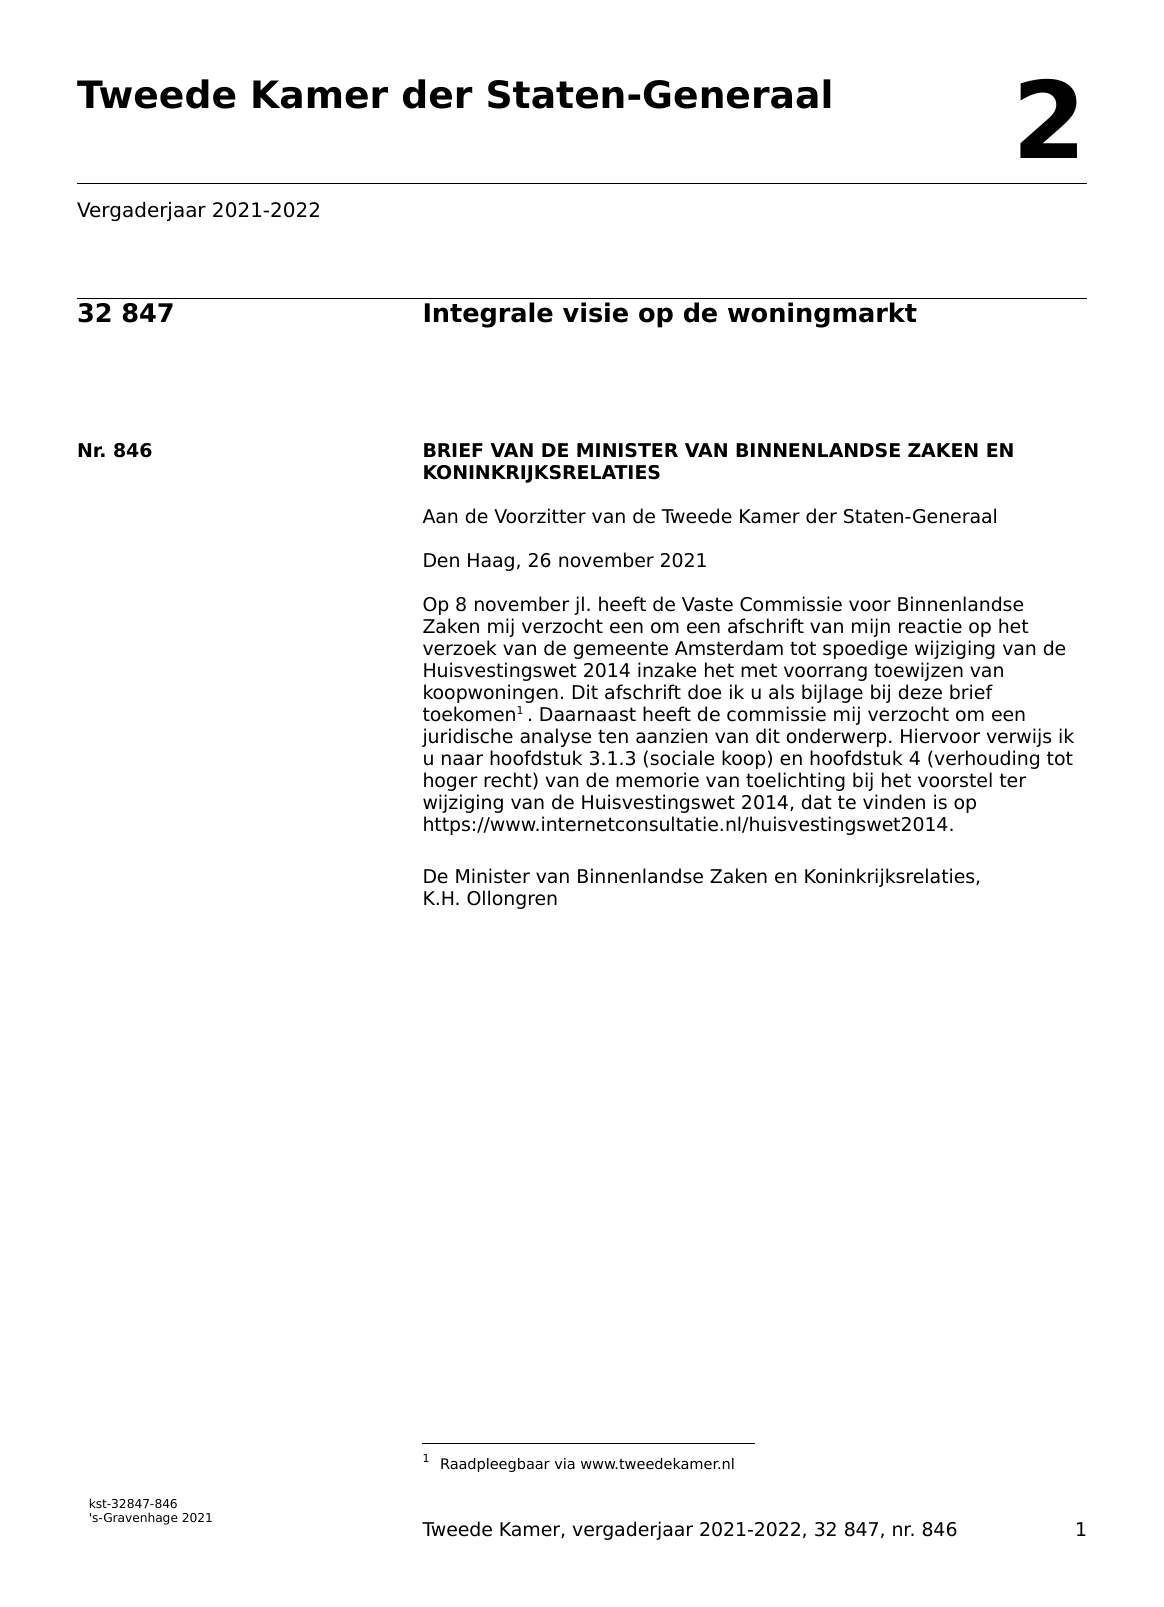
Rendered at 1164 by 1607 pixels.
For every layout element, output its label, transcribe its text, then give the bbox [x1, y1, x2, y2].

text Den Haag, 26 november 2021 [422, 550, 1087, 572]
text De Minister van Binnenlandse Zaken en Koninkrijksrelaties, K.H. Ollongren [422, 866, 1087, 910]
table_cell Vergaderjaar 2021-2022 [77, 184, 1087, 298]
subtitle Nr. 846 BRIEF VAN DE MINISTER VAN BINNENLANDSE ZAKEN EN KONINKRIJKSRELATIES [77, 440, 1087, 484]
table_header Tweede Kamer der Staten-Generaal [77, 59, 886, 183]
subtitle 32 847 Integrale visie op de woningmarkt [77, 299, 1087, 329]
table_header 2 [886, 59, 1087, 183]
text 's-Gravenhage 2021 [88, 1511, 323, 1525]
text Op 8 november jl. heeft de Vaste Commissie voor Binnenlandse Zaken mij verzocht een om een afschrift van mijn reactie op het verzoek van de gemeente Amsterdam tot spoedige wijziging van de Huisvestingswet 2014 inzake het met voorrang toewijzen van koopwoningen. Dit afschrift doe ik u als bijlage bij deze brief toekomen. Daarnaast heeft de commissie mij verzocht om een juridische analyse ten aanzien van dit onderwerp. Hiervoor verwijs ik u naar hoofdstuk 3.1.3 (sociale koop) en hoofdstuk 4 (verhouding tot hoger recht) van de memorie van toelichting bij het voorstel ter wijziging van de Huisvestingswet 2014, dat te vinden is op https://www.internetconsultatie.nl/huisvestingswet2014. [422, 594, 1087, 836]
text Raadpleegbaar via www.tweedekamer.nl [422, 1452, 1087, 1474]
text kst-32847-846 [88, 1497, 323, 1511]
text Aan de Voorzitter van de Tweede Kamer der Staten-Generaal [422, 506, 1087, 528]
